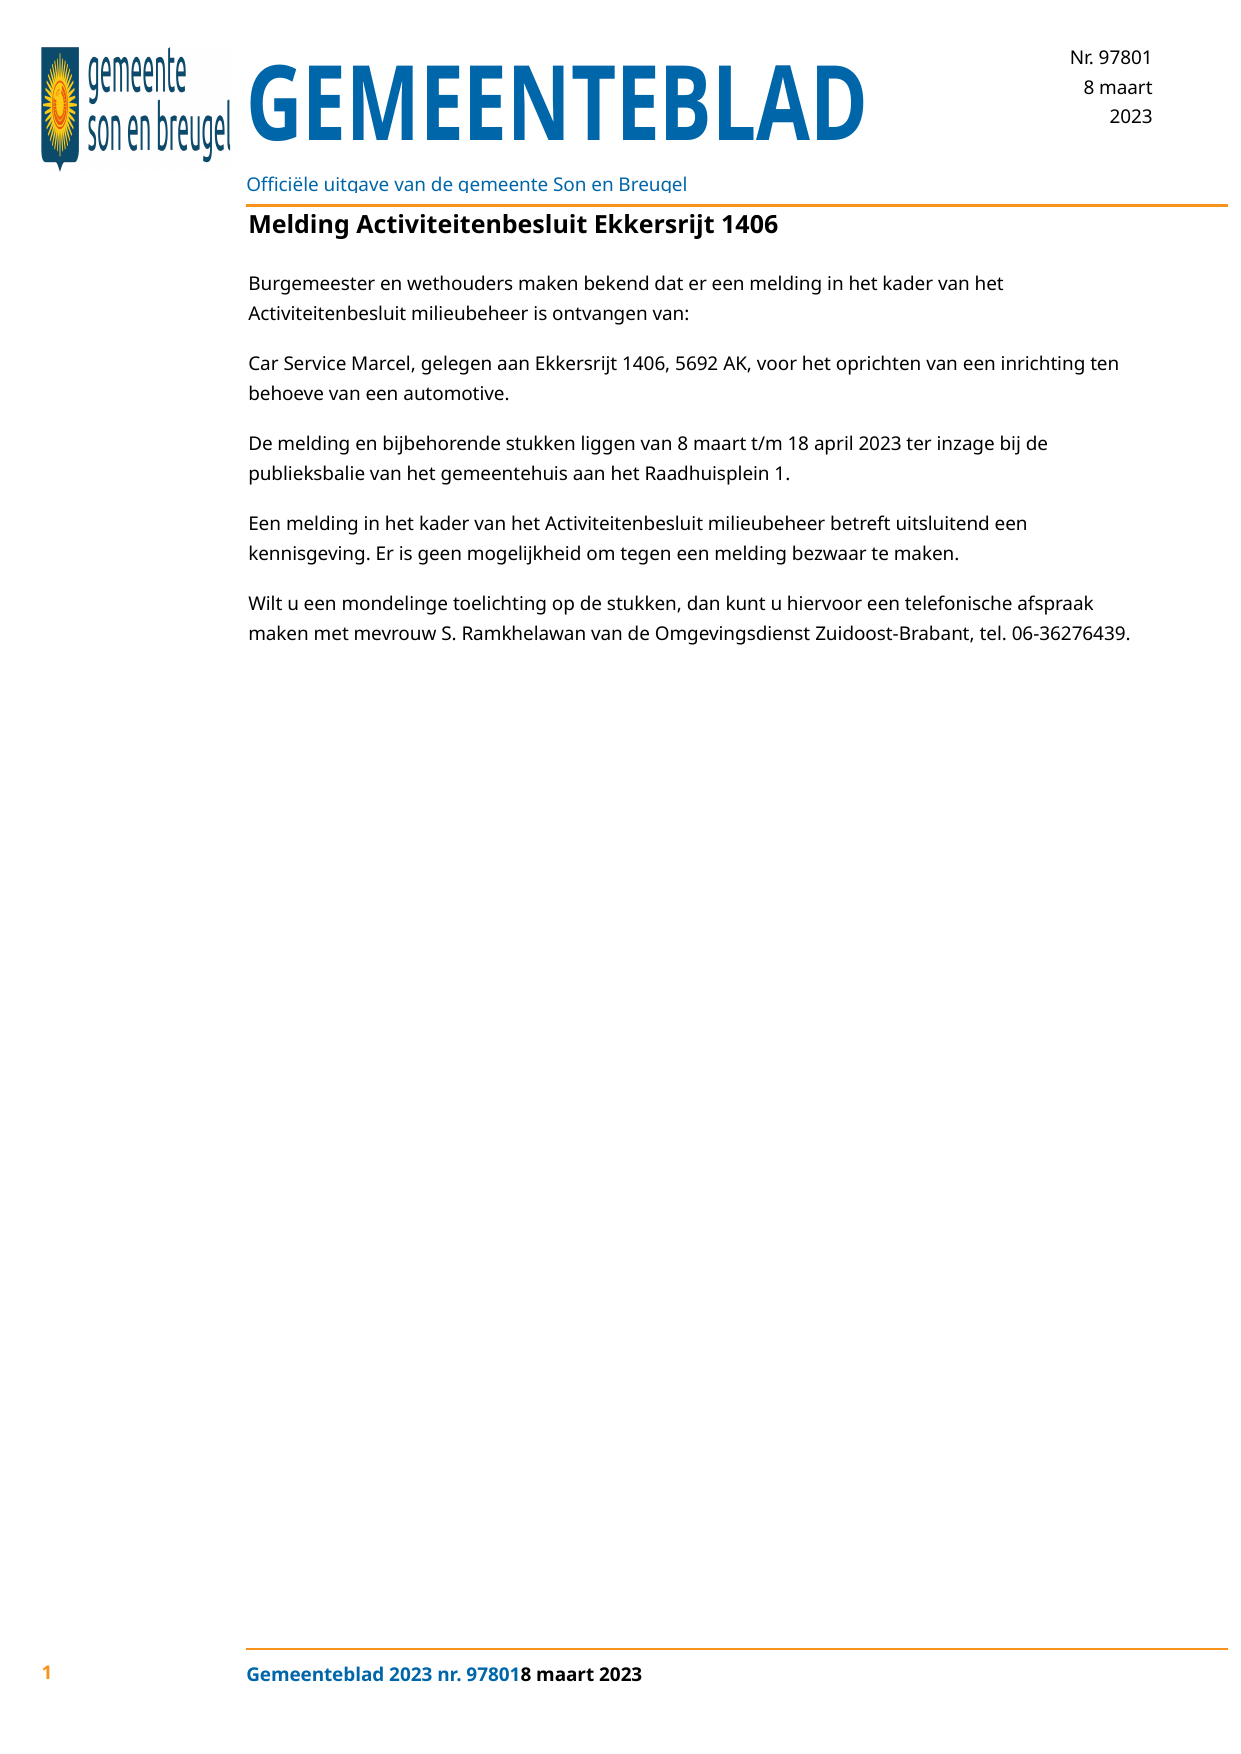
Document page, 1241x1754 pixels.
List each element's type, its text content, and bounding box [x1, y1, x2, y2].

text De melding en bijbehorende stukken liggen van 8 maart t/m 18 april 2023 ter inzage bij de publieksbalie van het gemeentehuis aan het Raadhuisplein 1. [248, 430, 1152, 486]
text Burgemeester en wethouders maken bekend dat er een melding in het kader van het Activiteitenbesluit milieubeheer is ontvangen van: [248, 270, 1152, 326]
text Een melding in het kader van het Activiteitenbesluit milieubeheer betreft uitsluitend een kennisgeving. Er is geen mogelijkheid om tegen een melding bezwaar te maken. [248, 510, 1152, 566]
text Car Service Marcel, gelegen aan Ekkersrijt 1406, 5692 AK, voor het oprichten van een inrichting ten behoeve van een automotive. [248, 350, 1152, 406]
text Melding Activiteitenbesluit Ekkersrijt 1406 [248, 207, 1152, 241]
picture [41, 47, 231, 172]
text Wilt u een mondelinge toelichting op de stukken, dan kunt u hiervoor een telefonische afspraak maken met mevrouw S. Ramkhelawan van de Omgevingsdienst Zuidoost-Brabant, tel. 06-36276439. [248, 590, 1152, 646]
